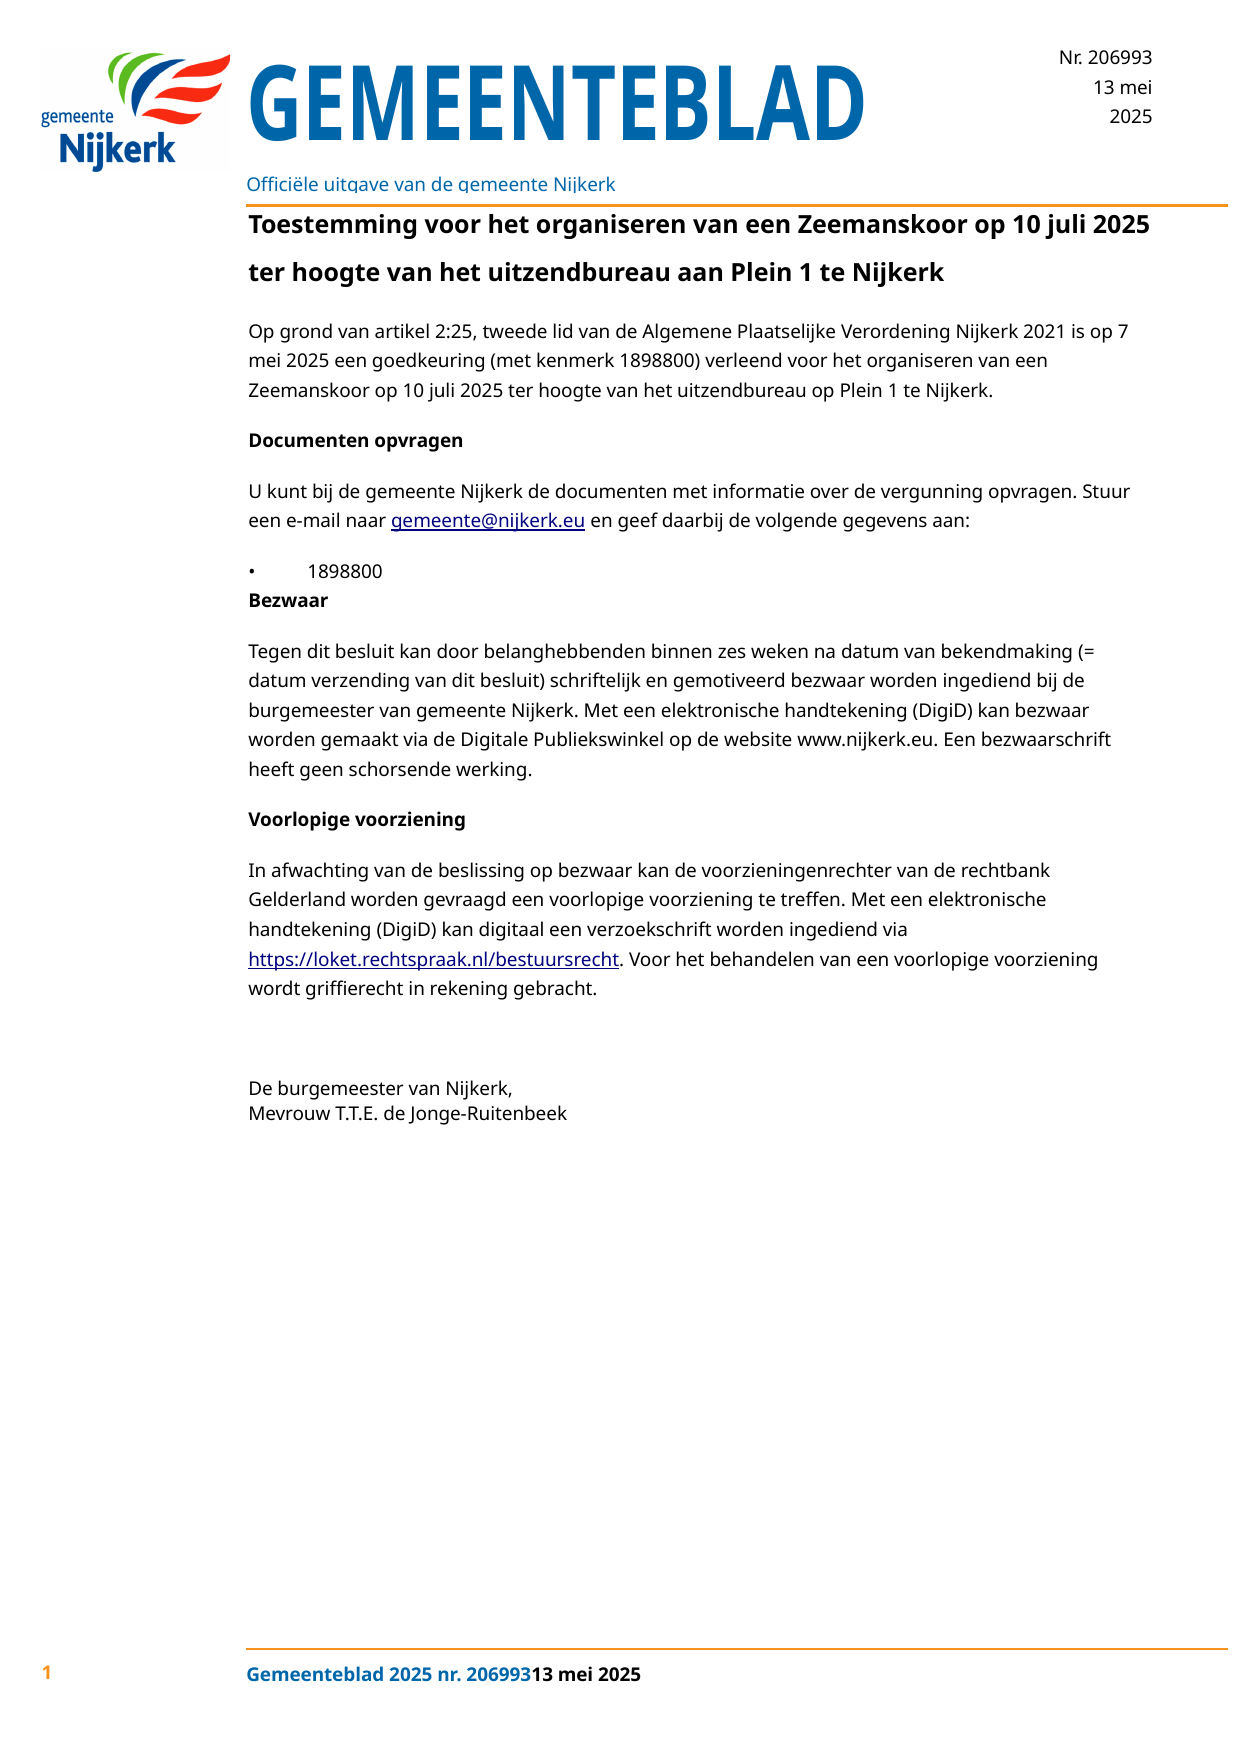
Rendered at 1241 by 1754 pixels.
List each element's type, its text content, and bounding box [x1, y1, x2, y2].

text Bezwaar [248, 587, 1152, 613]
text In afwachting van de beslissing op bezwaar kan de voorzieningenrechter van de rechtbank Gelderland worden gevraagd een voorlopige voorziening te treffen. Met een elektronische handtekening (DigiD) kan digitaal een verzoekschrift worden ingediend via https://loket.rechtspraak.nl/bestuursrecht. Voor het behandelen van een voorlopige voorziening wordt griffierecht in rekening gebracht. [248, 857, 1152, 1001]
list 1898800 [248, 558, 1152, 584]
text Mevrouw T.T.E. de Jonge-Ruitenbeek [248, 1100, 1152, 1126]
text Op grond van artikel 2:25, tweede lid van de Algemene Plaatselijke Verordening Nijkerk 2021 is op 7 mei 2025 een goedkeuring (met kenmerk 1898800) verleend voor het organiseren van een Zeemanskoor op 10 juli 2025 ter hoogte van het uitzendbureau op Plein 1 te Nijkerk. [248, 318, 1152, 403]
text Voorlopige voorziening [248, 807, 1152, 832]
text De burgemeester van Nijkerk, [248, 1075, 1152, 1100]
text Tegen dit besluit kan door belanghebbenden binnen zes weken na datum van bekendmaking (= datum verzending van dit besluit) schriftelijk en gemotiveerd bezwaar worden ingediend bij de burgemeester van gemeente Nijkerk. Met een elektronische handtekening (DigiD) kan bezwaar worden gemaakt via de Digitale Publiekswinkel op de website www.nijkerk.eu. Een bezwaarschrift heeft geen schorsende werking. [248, 638, 1152, 782]
text Toestemming voor het organiseren van een Zeemanskoor op 10 juli 2025 ter hoogte van het uitzendbureau aan Plein 1 te Nijkerk [248, 207, 1152, 288]
picture [41, 47, 231, 172]
text Documenten opvragen [248, 427, 1152, 453]
text U kunt bij de gemeente Nijkerk de documenten met informatie over de vergunning opvragen. Stuur een e-mail naar gemeente@nijkerk.eu en geef daarbij de volgende gegevens aan: [248, 478, 1152, 533]
